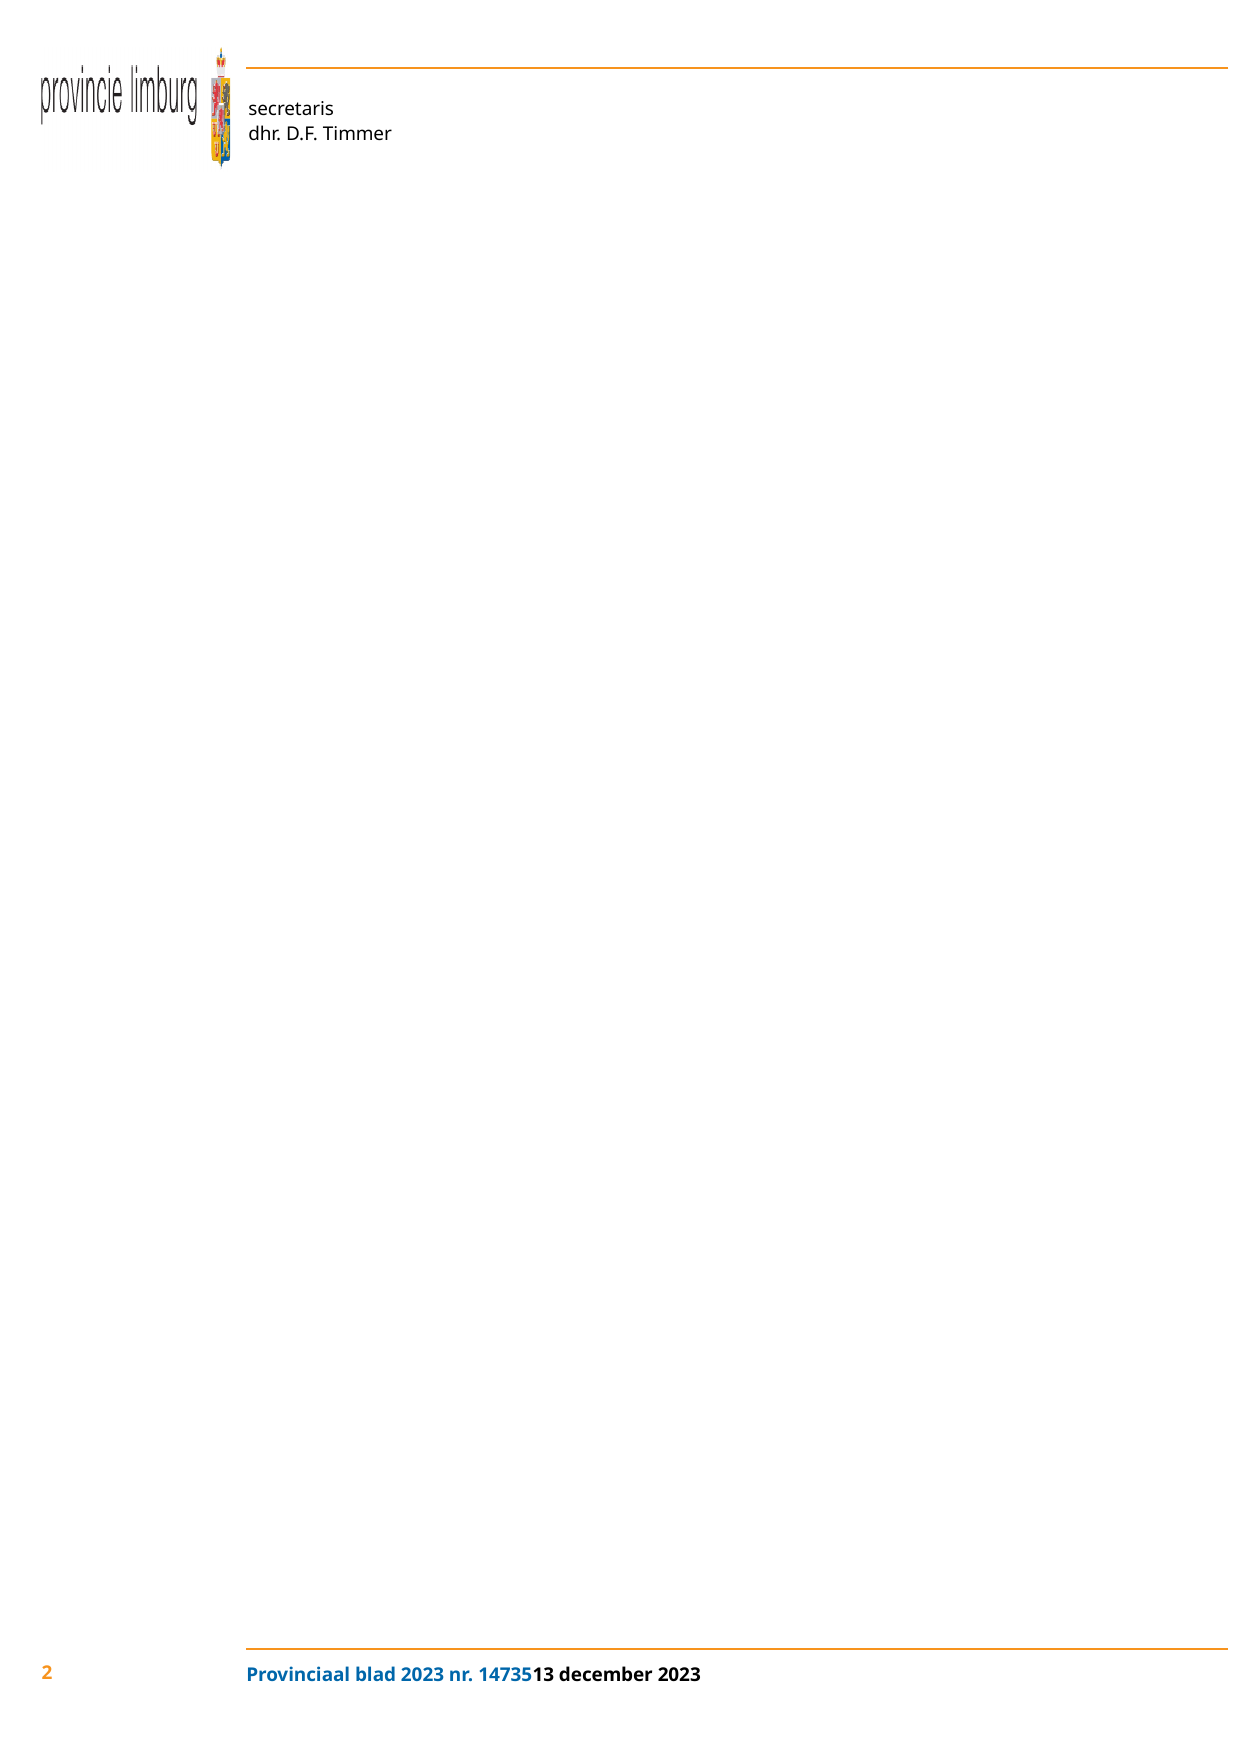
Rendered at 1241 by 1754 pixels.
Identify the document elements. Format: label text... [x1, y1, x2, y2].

text dhr. D.F. Timmer [248, 121, 1152, 146]
text secretaris [248, 95, 1152, 121]
picture [41, 47, 231, 172]
